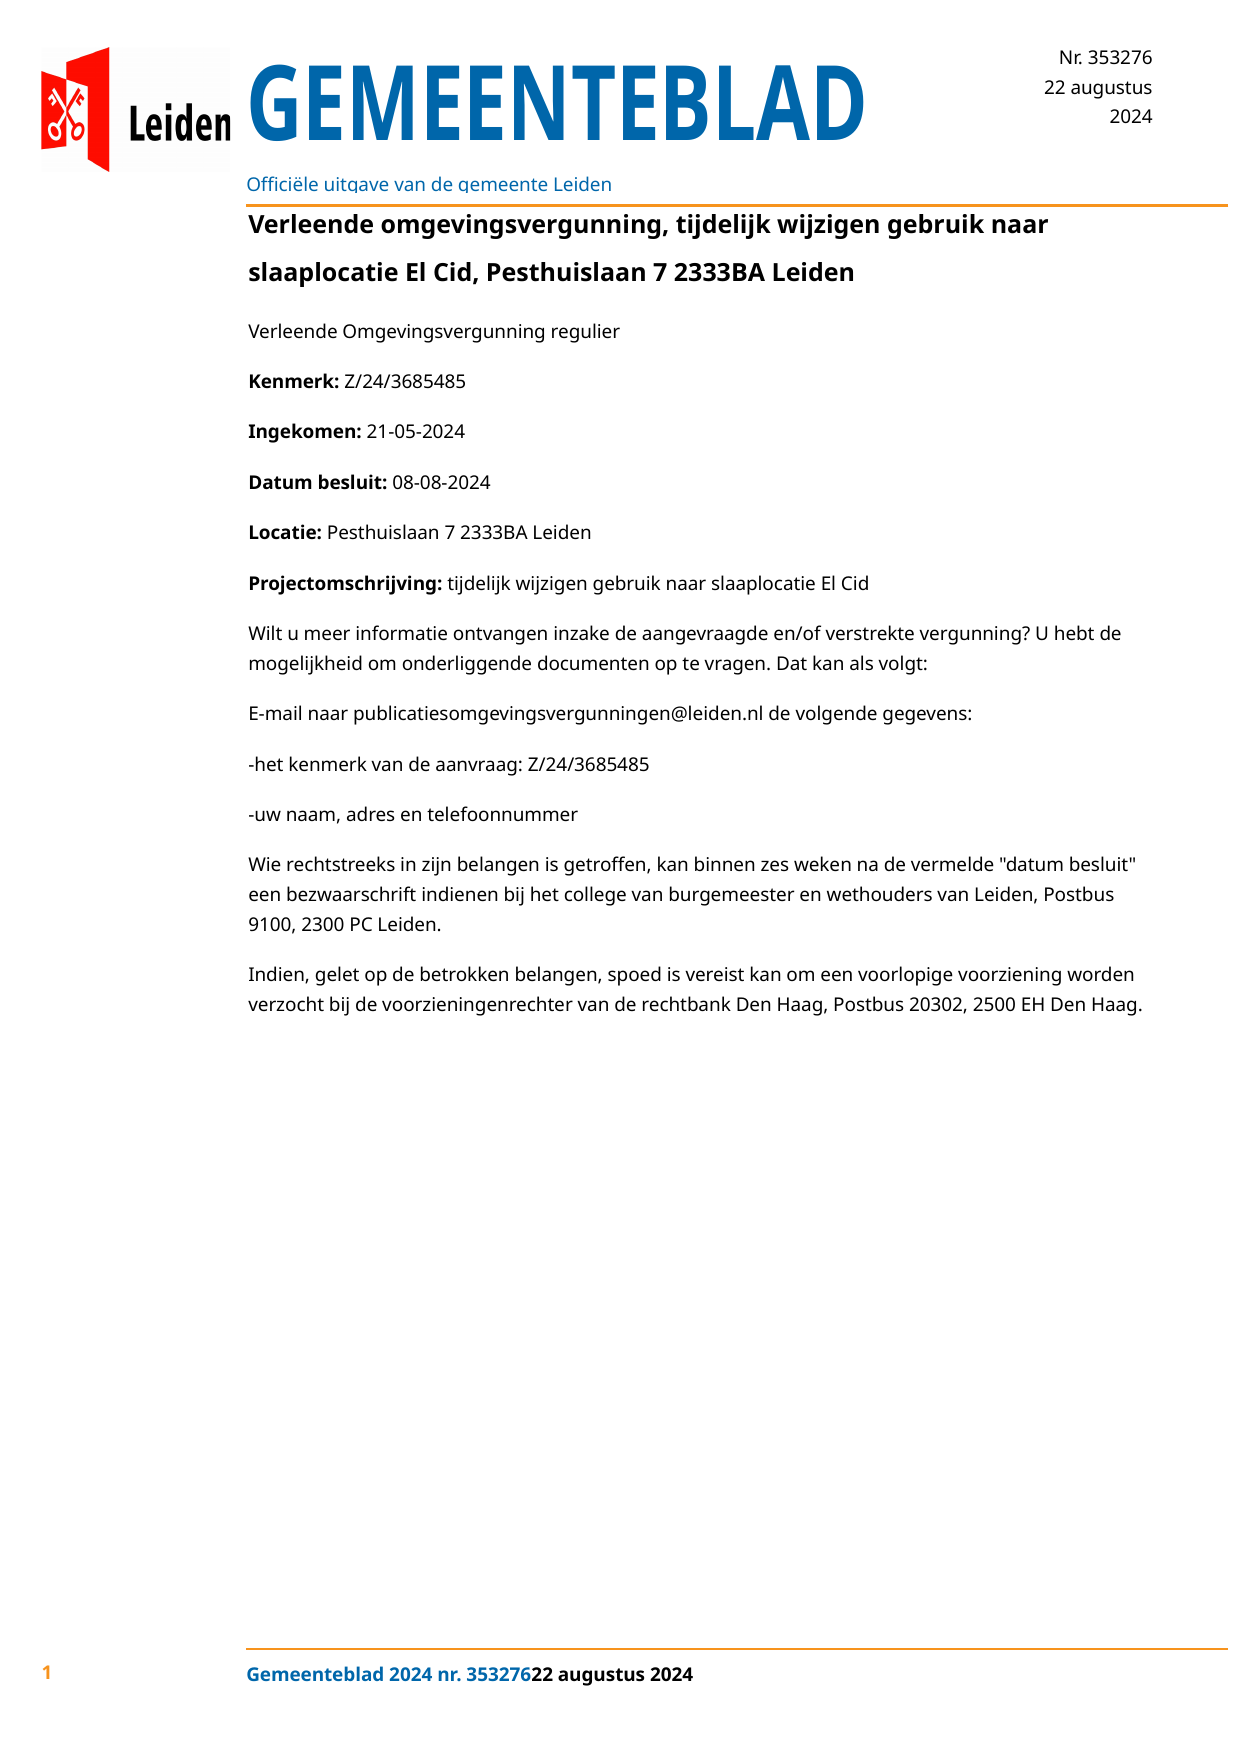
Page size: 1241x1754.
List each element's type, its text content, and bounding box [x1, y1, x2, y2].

text -het kenmerk van de aanvraag: Z/24/3685485 [248, 751, 1152, 777]
text Verleende Omgevingsvergunning regulier [248, 318, 1152, 344]
text Locatie: Pesthuislaan 7 2333BA Leiden [248, 519, 1152, 545]
text Datum besluit: 08-08-2024 [248, 469, 1152, 495]
text Indien, gelet op de betrokken belangen, spoed is vereist kan om een voorlopige voorziening worden verzocht bij de voorzieningenrechter van de rechtbank Den Haag, Postbus 20302, 2500 EH Den Haag. [248, 961, 1152, 1017]
text Kenmerk: Z/24/3685485 [248, 368, 1152, 394]
text -uw naam, adres en telefoonnummer [248, 801, 1152, 827]
text Ingekomen: 21-05-2024 [248, 419, 1152, 444]
text Verleende omgevingsvergunning, tijdelijk wijzigen gebruik naar slaaplocatie El Cid, Pesthuislaan 7 2333BA Leiden [248, 207, 1152, 288]
text Wie rechtstreeks in zijn belangen is getroffen, kan binnen zes weken na de vermelde "datum besluit" een bezwaarschrift indienen bij het college van burgemeester en wethouders van Leiden, Postbus 9100, 2300 PC Leiden. [248, 852, 1152, 937]
text E-mail naar publicatiesomgevingsvergunningen@leiden.nl de volgende gegevens: [248, 700, 1152, 726]
text Projectomschrijving: tijdelijk wijzigen gebruik naar slaaplocatie El Cid [248, 570, 1152, 596]
picture [41, 47, 231, 172]
text Wilt u meer informatie ontvangen inzake de aangevraagde en/of verstrekte vergunning? U hebt de mogelijkheid om onderliggende documenten op te vragen. Dat kan als volgt: [248, 620, 1152, 676]
